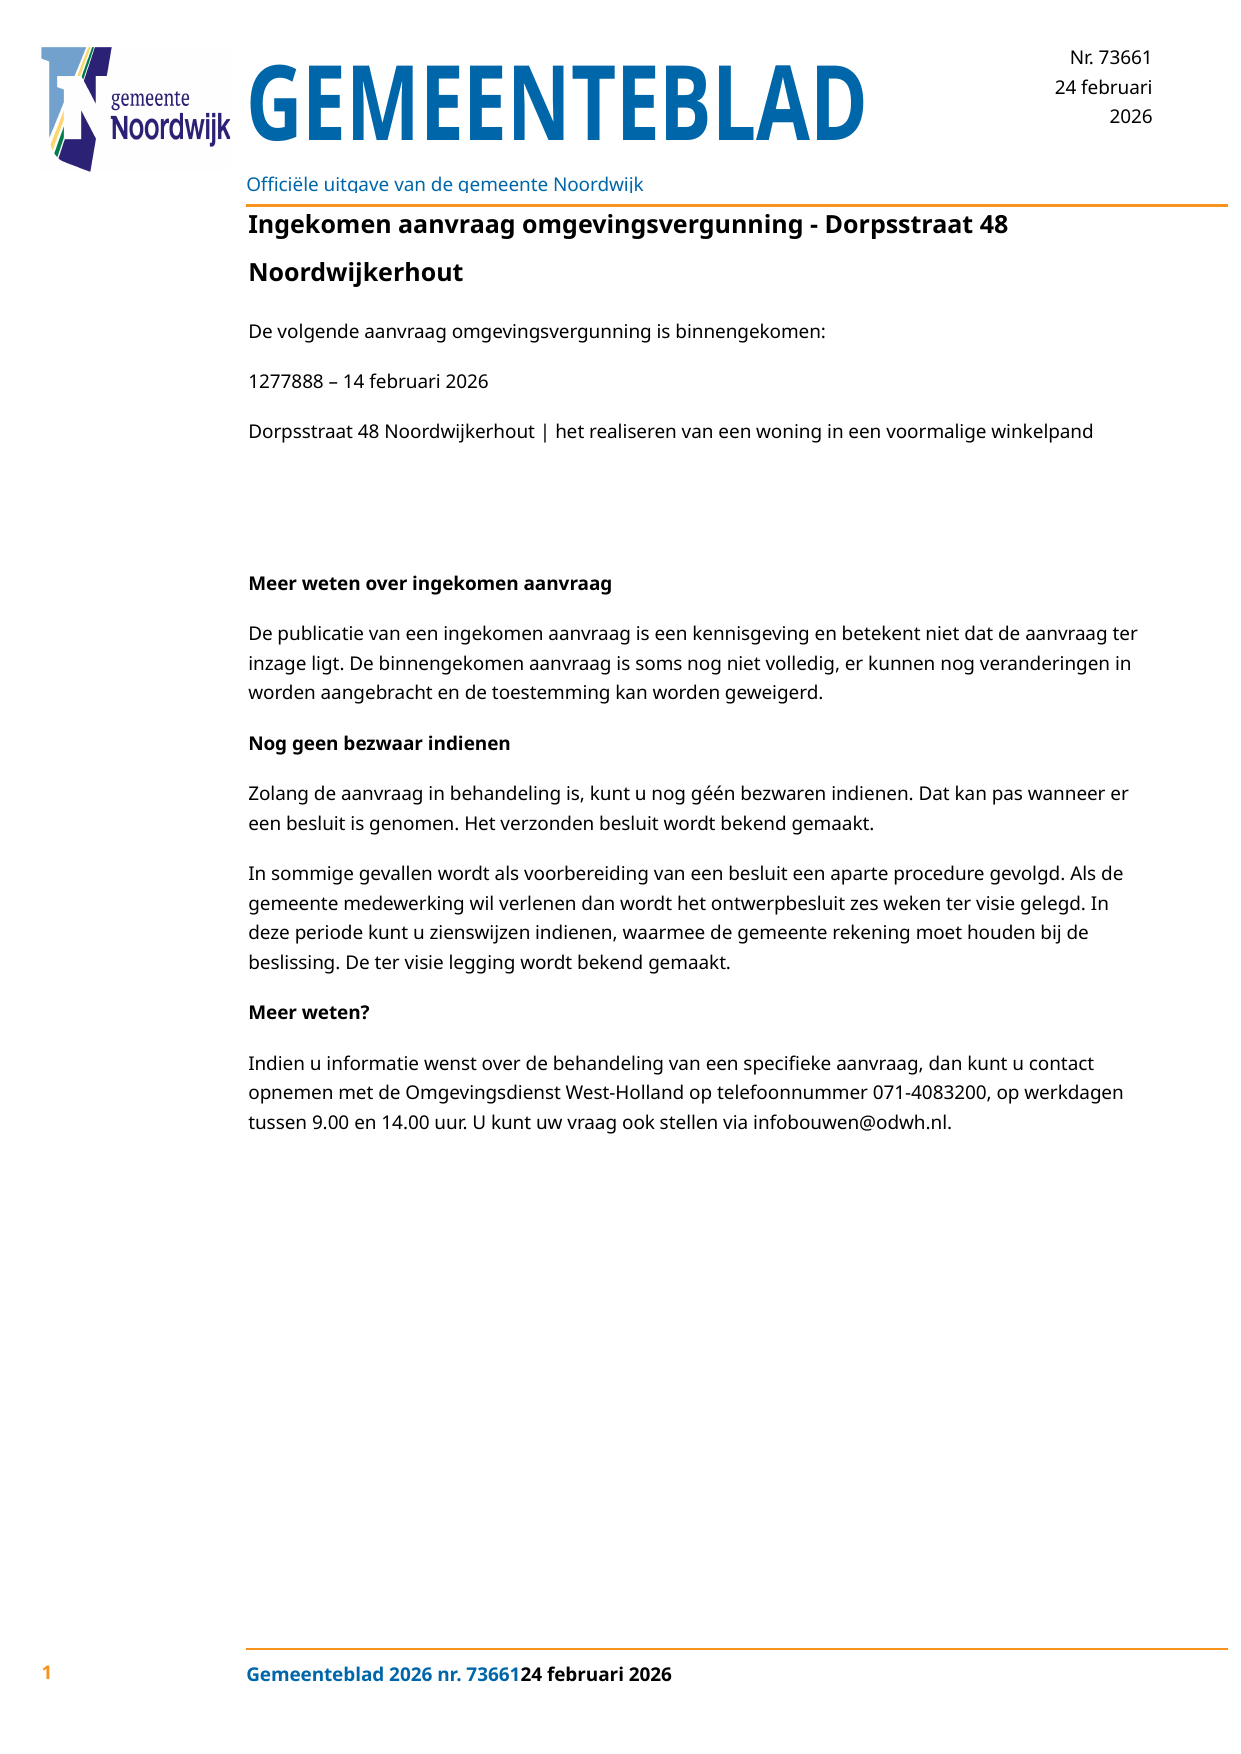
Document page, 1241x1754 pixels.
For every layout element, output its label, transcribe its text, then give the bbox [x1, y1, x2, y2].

text Meer weten? [248, 999, 1152, 1025]
text De volgende aanvraag omgevingsvergunning is binnengekomen: [248, 318, 1152, 344]
text Ingekomen aanvraag omgevingsvergunning - Dorpsstraat 48 Noordwijkerhout [248, 207, 1152, 288]
text Indien u informatie wenst over de behandeling van een specifieke aanvraag, dan kunt u contact opnemen met de Omgevingsdienst West-Holland op telefoonnummer 071-4083200, op werkdagen tussen 9.00 en 14.00 uur. U kunt uw vraag ook stellen via infobouwen@odwh.nl. [248, 1050, 1152, 1135]
text 1277888 – 14 februari 2026 [248, 368, 1152, 394]
text Nog geen bezwaar indienen [248, 730, 1152, 756]
text In sommige gevallen wordt als voorbereiding van een besluit een aparte procedure gevolgd. Als de gemeente medewerking wil verlenen dan wordt het ontwerpbesluit zes weken ter visie gelegd. In deze periode kunt u zienswijzen indienen, waarmee de gemeente rekening moet houden bij de beslissing. De ter visie legging wordt bekend gemaakt. [248, 860, 1152, 975]
text De publicatie van een ingekomen aanvraag is een kennisgeving en betekent niet dat de aanvraag ter inzage ligt. De binnengekomen aanvraag is soms nog niet volledig, er kunnen nog veranderingen in worden aangebracht en de toestemming kan worden geweigerd. [248, 620, 1152, 705]
text Dorpsstraat 48 Noordwijkerhout | het realiseren van een woning in een voormalige winkelpand [248, 419, 1152, 444]
picture [41, 47, 231, 172]
text Zolang de aanvraag in behandeling is, kunt u nog géén bezwaren indienen. Dat kan pas wanneer er een besluit is genomen. Het verzonden besluit wordt bekend gemaakt. [248, 780, 1152, 836]
text Meer weten over ingekomen aanvraag [248, 570, 1152, 596]
